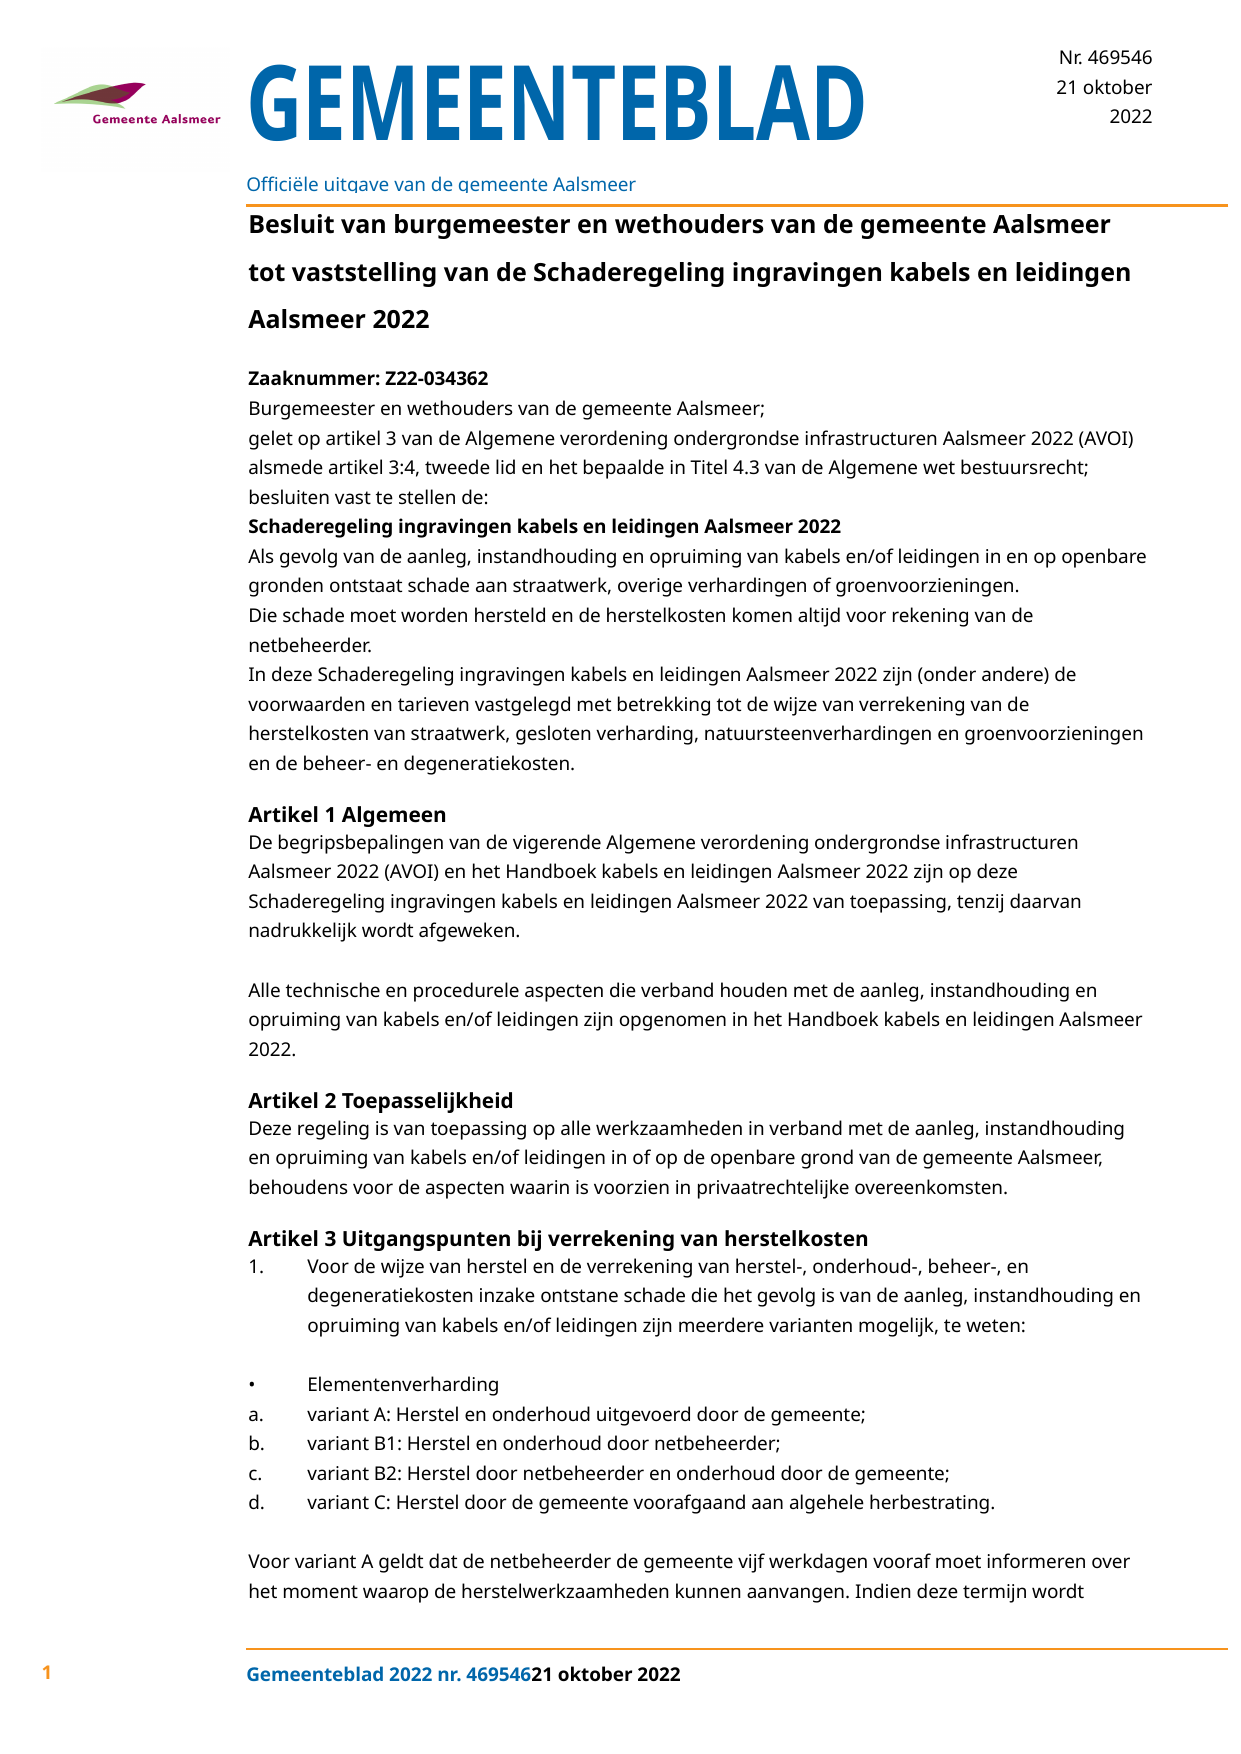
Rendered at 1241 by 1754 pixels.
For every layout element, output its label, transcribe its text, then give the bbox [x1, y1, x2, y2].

list Voor de wijze van herstel en de verrekening van herstel-, onderhoud-, beheer-, en degeneratiekosten inzake ontstane schade die het gevolg is van de aanleg, instandhouding en opruiming van kabels en/of leidingen zijn meerdere varianten mogelijk, te weten: [248, 1253, 1152, 1338]
picture [41, 47, 231, 172]
text Als gevolg van de aanleg, instandhouding en opruiming van kabels en/of leidingen in en op openbare gronden ontstaat schade aan straatwerk, overige verhardingen of groenvoorzieningen. [248, 543, 1152, 598]
text Burgemeester en wethouders van de gemeente Aalsmeer; [248, 395, 1152, 421]
list variant A: Herstel en onderhoud uitgevoerd door de gemeente; [248, 1401, 1152, 1427]
list variant B2: Herstel door netbeheerder en onderhoud door de gemeente; [248, 1460, 1152, 1486]
text gelet op artikel 3 van de Algemene verordening ondergrondse infrastructuren Aalsmeer 2022 (AVOI) alsmede artikel 3:4, tweede lid en het bepaalde in Titel 4.3 van de Algemene wet bestuursrecht; [248, 425, 1152, 480]
text De begripsbepalingen van de vigerende Algemene verordening ondergrondse infrastructuren Aalsmeer 2022 (AVOI) en het Handboek kabels en leidingen Aalsmeer 2022 zijn op deze Schaderegeling ingravingen kabels en leidingen Aalsmeer 2022 van toepassing, tenzij daarvan nadrukkelijk wordt afgeweken. [248, 829, 1152, 943]
text Voor variant A geldt dat de netbeheerder de gemeente vijf werkdagen vooraf moet informeren over het moment waarop de herstelwerkzaamheden kunnen aanvangen. Indien deze termijn wordt [248, 1549, 1152, 1604]
text Deze regeling is van toepassing op alle werkzaamheden in verband met de aanleg, instandhouding en opruiming van kabels en/of leidingen in of op de openbare grond van de gemeente Aalsmeer, behoudens voor de aspecten waarin is voorzien in privaatrechtelijke overeenkomsten. [248, 1115, 1152, 1200]
text Alle technische en procedurele aspecten die verband houden met de aanleg, instandhouding en opruiming van kabels en/of leidingen zijn opgenomen in het Handboek kabels en leidingen Aalsmeer 2022. [248, 977, 1152, 1062]
text Schaderegeling ingravingen kabels en leidingen Aalsmeer 2022 [248, 513, 1152, 539]
list Elementenverharding [248, 1371, 1152, 1397]
text Die schade moet worden hersteld en de herstelkosten komen altijd voor rekening van de netbeheerder. [248, 602, 1152, 657]
text In deze Schaderegeling ingravingen kabels en leidingen Aalsmeer 2022 zijn (onder andere) de voorwaarden en tarieven vastgelegd met betrekking tot de wijze van verrekening van de herstelkosten van straatwerk, gesloten verharding, natuursteenverhardingen en groenvoorzieningen en de beheer- en degeneratiekosten. [248, 661, 1152, 776]
list variant C: Herstel door de gemeente voorafgaand aan algehele herbestrating. [248, 1489, 1152, 1515]
text Artikel 1 Algemeen [248, 801, 1152, 829]
text Artikel 2 Toepasselijkheid [248, 1086, 1152, 1115]
text Besluit van burgemeester en wethouders van de gemeente Aalsmeer tot vaststelling van de Schaderegeling ingravingen kabels en leidingen Aalsmeer 2022 [248, 207, 1152, 336]
text Zaaknummer: Z22-034362 [248, 366, 1152, 391]
list variant B1: Herstel en onderhoud door netbeheerder; [248, 1430, 1152, 1456]
text Artikel 3 Uitgangspunten bij verrekening van herstelkosten [248, 1224, 1152, 1253]
text besluiten vast te stellen de: [248, 484, 1152, 509]
